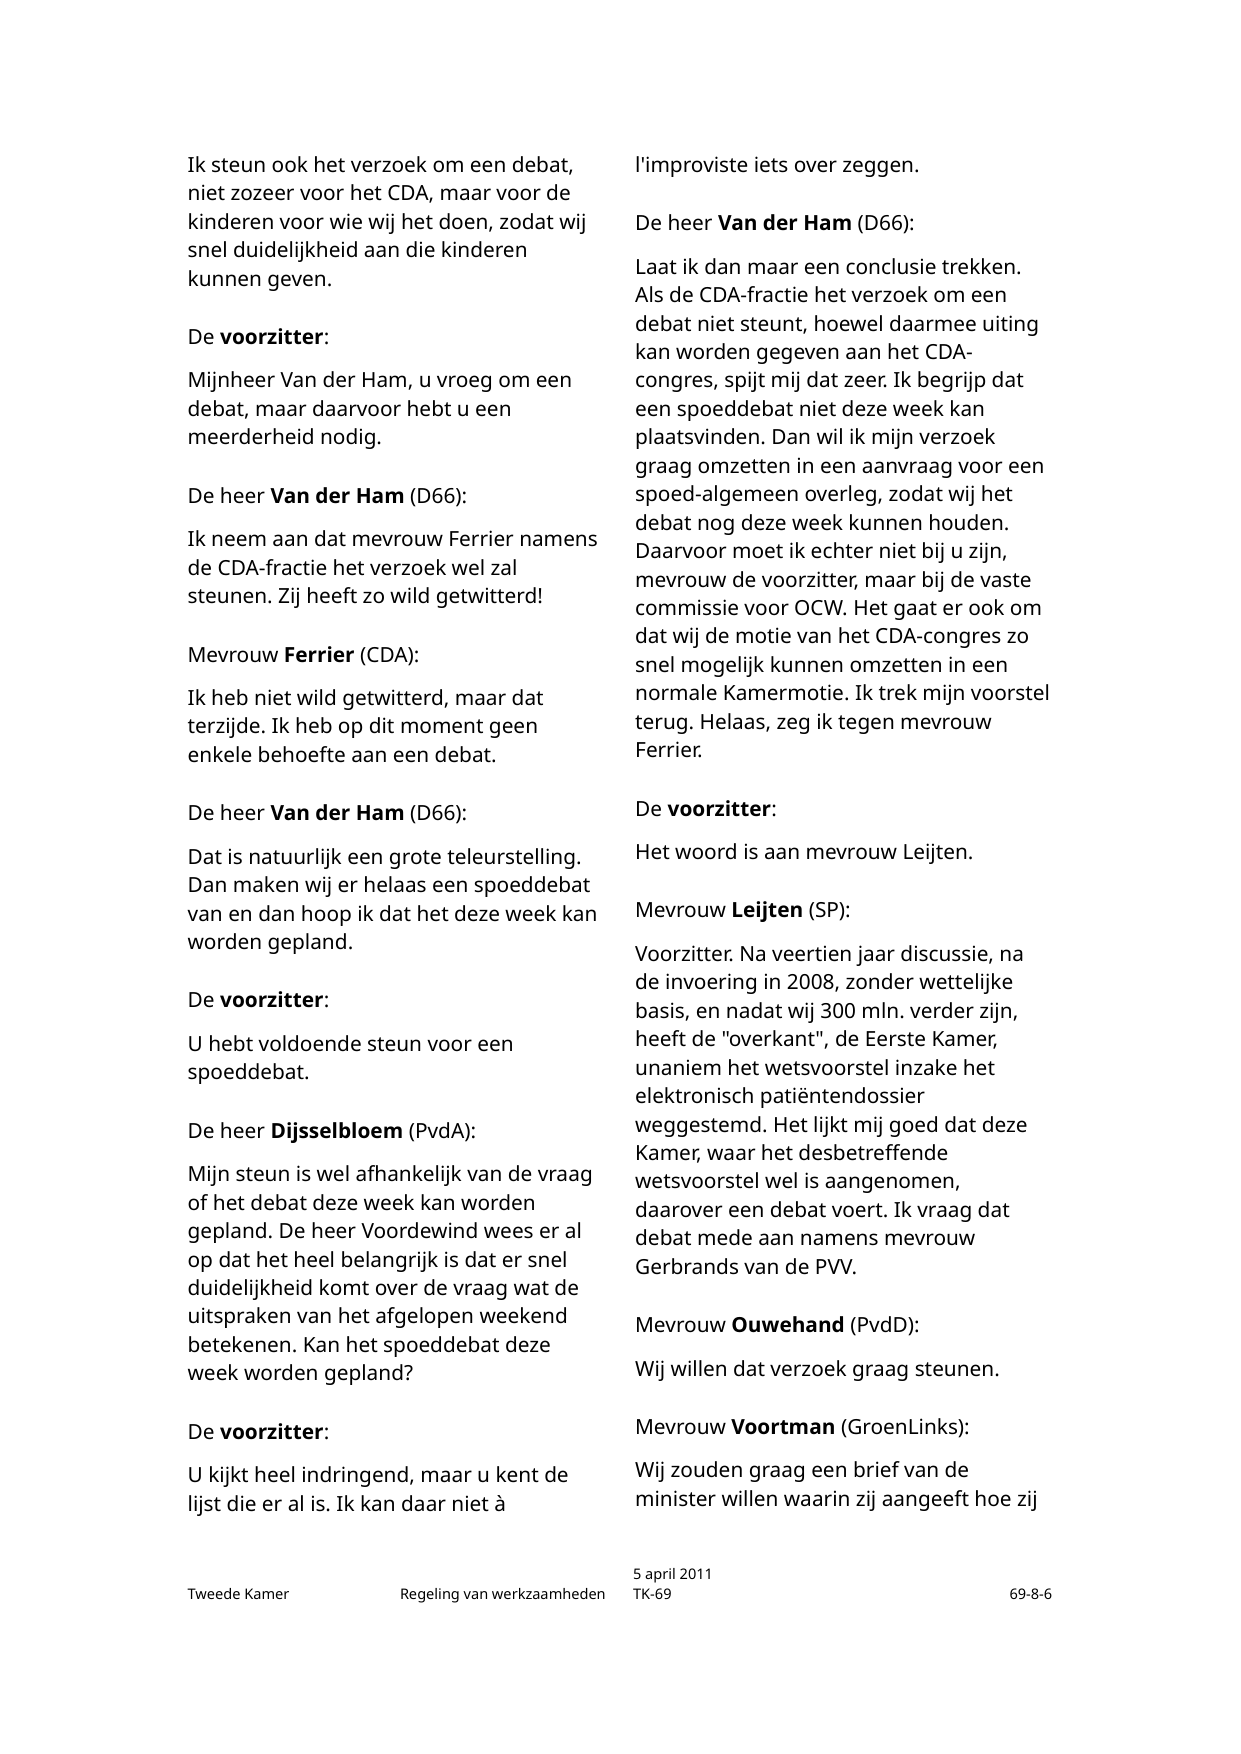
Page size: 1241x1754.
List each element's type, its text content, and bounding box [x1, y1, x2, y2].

text De heer Dijsselbloem (PvdA): [187, 1116, 605, 1144]
text De voorzitter: [635, 794, 1053, 822]
text Laat ik dan maar een conclusie trekken. Als de CDA-fractie het verzoek om een debat niet steunt, hoewel daarmee uiting kan worden gegeven aan het CDA-congres, spijt mij dat zeer. Ik begrijp dat een spoeddebat niet deze week kan plaatsvinden. Dan wil ik mijn verzoek graag omzetten in een aanvraag voor een spoed-algemeen overleg, zodat wij het debat nog deze week kunnen houden. Daarvoor moet ik echter niet bij u zijn, mevrouw de voorzitter, maar bij de vaste commissie voor OCW. Het gaat er ook om dat wij de motie van het CDA-congres zo snel mogelijk kunnen omzetten in een normale Kamermotie. Ik trek mijn voorstel terug. Helaas, zeg ik tegen mevrouw Ferrier. [635, 252, 1053, 764]
text Ik neem aan dat mevrouw Ferrier namens de CDA-fractie het verzoek wel zal steunen. Zij heeft zo wild getwitterd! [187, 524, 605, 610]
text Ik heb niet wild getwitterd, maar dat terzijde. Ik heb op dit moment geen enkele behoefte aan een debat. [187, 683, 605, 768]
text Ik steun ook het verzoek om een debat, niet zozeer voor het CDA, maar voor de kinderen voor wie wij het doen, zodat wij snel duidelijkheid aan die kinderen kunnen geven. [187, 150, 605, 292]
text Het woord is aan mevrouw Leijten. [635, 837, 1053, 866]
text De heer Van der Ham (D66): [187, 798, 605, 827]
text Wij willen dat verzoek graag steunen. [635, 1354, 1053, 1382]
text Mijnheer Van der Ham, u vroeg om een debat, maar daarvoor hebt u een meerderheid nodig. [187, 366, 605, 451]
text Voorzitter. Na veertien jaar discussie, na de invoering in 2008, zonder wettelijke basis, en nadat wij 300 mln. verder zijn, heeft de "overkant", de Eerste Kamer, unaniem het wetsvoorstel inzake het elektronisch patiëntendossier weggestemd. Het lijkt mij goed dat deze Kamer, waar het desbetreffende wetsvoorstel wel is aangenomen, daarover een debat voert. Ik vraag dat debat mede aan namens mevrouw Gerbrands van de PVV. [635, 939, 1053, 1280]
text Mevrouw Leijten (SP): [635, 896, 1053, 924]
text De voorzitter: [187, 1417, 605, 1445]
text Mevrouw Voortman (GroenLinks): [635, 1412, 1053, 1441]
text U hebt voldoende steun voor een spoeddebat. [187, 1029, 605, 1086]
text De voorzitter: [187, 322, 605, 351]
text Mijn steun is wel afhankelijk van de vraag of het debat deze week kan worden gepland. De heer Voordewind wees er al op dat het heel belangrijk is dat er snel duidelijkheid komt over de vraag wat de uitspraken van het afgelopen weekend betekenen. Kan het spoeddebat deze week worden gepland? [187, 1159, 605, 1387]
text Dat is natuurlijk een grote teleurstelling. Dan maken wij er helaas een spoeddebat van en dan hoop ik dat het deze week kan worden gepland. [187, 842, 605, 956]
text Mevrouw Ouwehand (PvdD): [635, 1310, 1053, 1339]
text U kijkt heel indringend, maar u kent de lijst die er al is. Ik kan daar niet à [187, 1460, 605, 1517]
text Wij zouden graag een brief van de minister willen waarin zij aangeeft hoe zij [635, 1456, 1053, 1512]
text De heer Van der Ham (D66): [635, 208, 1053, 237]
text l'improviste iets over zeggen. [635, 150, 1053, 178]
text De voorzitter: [187, 986, 605, 1014]
text De heer Van der Ham (D66): [187, 481, 605, 509]
text Mevrouw Ferrier (CDA): [187, 640, 605, 668]
